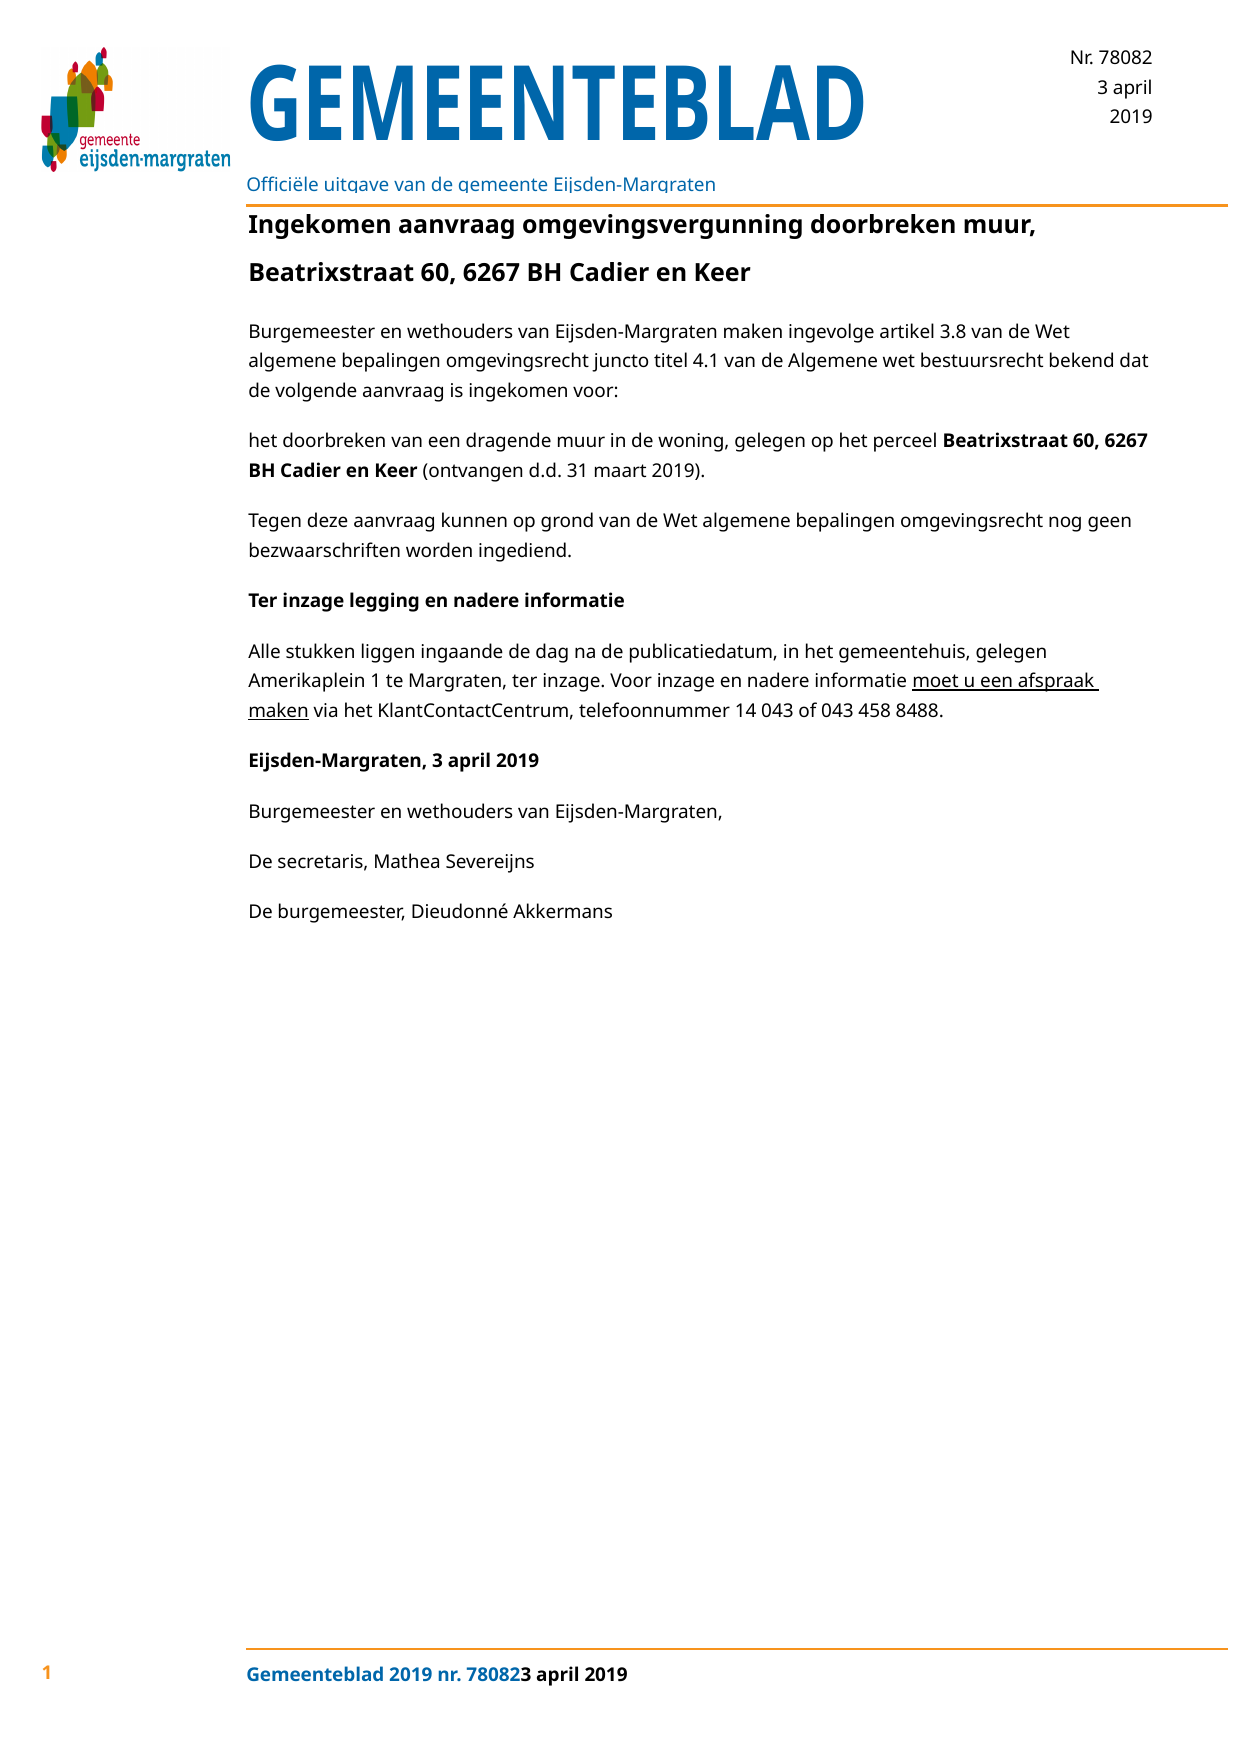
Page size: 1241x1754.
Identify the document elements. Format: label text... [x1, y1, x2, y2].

text Tegen deze aanvraag kunnen op grond van de Wet algemene bepalingen omgevingsrecht nog geen bezwaarschriften worden ingediend. [248, 507, 1152, 563]
text Burgemeester en wethouders van Eijsden-Margraten maken ingevolge artikel 3.8 van de Wet algemene bepalingen omgevingsrecht juncto titel 4.1 van de Algemene wet bestuursrecht bekend dat de volgende aanvraag is ingekomen voor: [248, 318, 1152, 403]
text het doorbreken van een dragende muur in de woning, gelegen op het perceel Beatrixstraat 60, 6267 BH Cadier en Keer (ontvangen d.d. 31 maart 2019). [248, 427, 1152, 483]
text Eijsden-Margraten, 3 april 2019 [248, 747, 1152, 773]
text Ter inzage legging en nadere informatie [248, 587, 1152, 613]
text De burgemeester, Dieudonné Akkermans [248, 899, 1152, 924]
text De secretaris, Mathea Severeijns [248, 848, 1152, 874]
text Burgemeester en wethouders van Eijsden-Margraten, [248, 798, 1152, 824]
text Ingekomen aanvraag omgevingsvergunning doorbreken muur, Beatrixstraat 60, 6267 BH Cadier en Keer [248, 207, 1152, 288]
picture [41, 47, 231, 172]
text Alle stukken liggen ingaande de dag na de publicatiedatum, in het gemeentehuis, gelegen Amerikaplein 1 te Margraten, ter inzage. Voor inzage en nadere informatie moet u een afspraak maken via het KlantContactCentrum, telefoonnummer 14 043 of 043 458 8488. [248, 638, 1152, 723]
